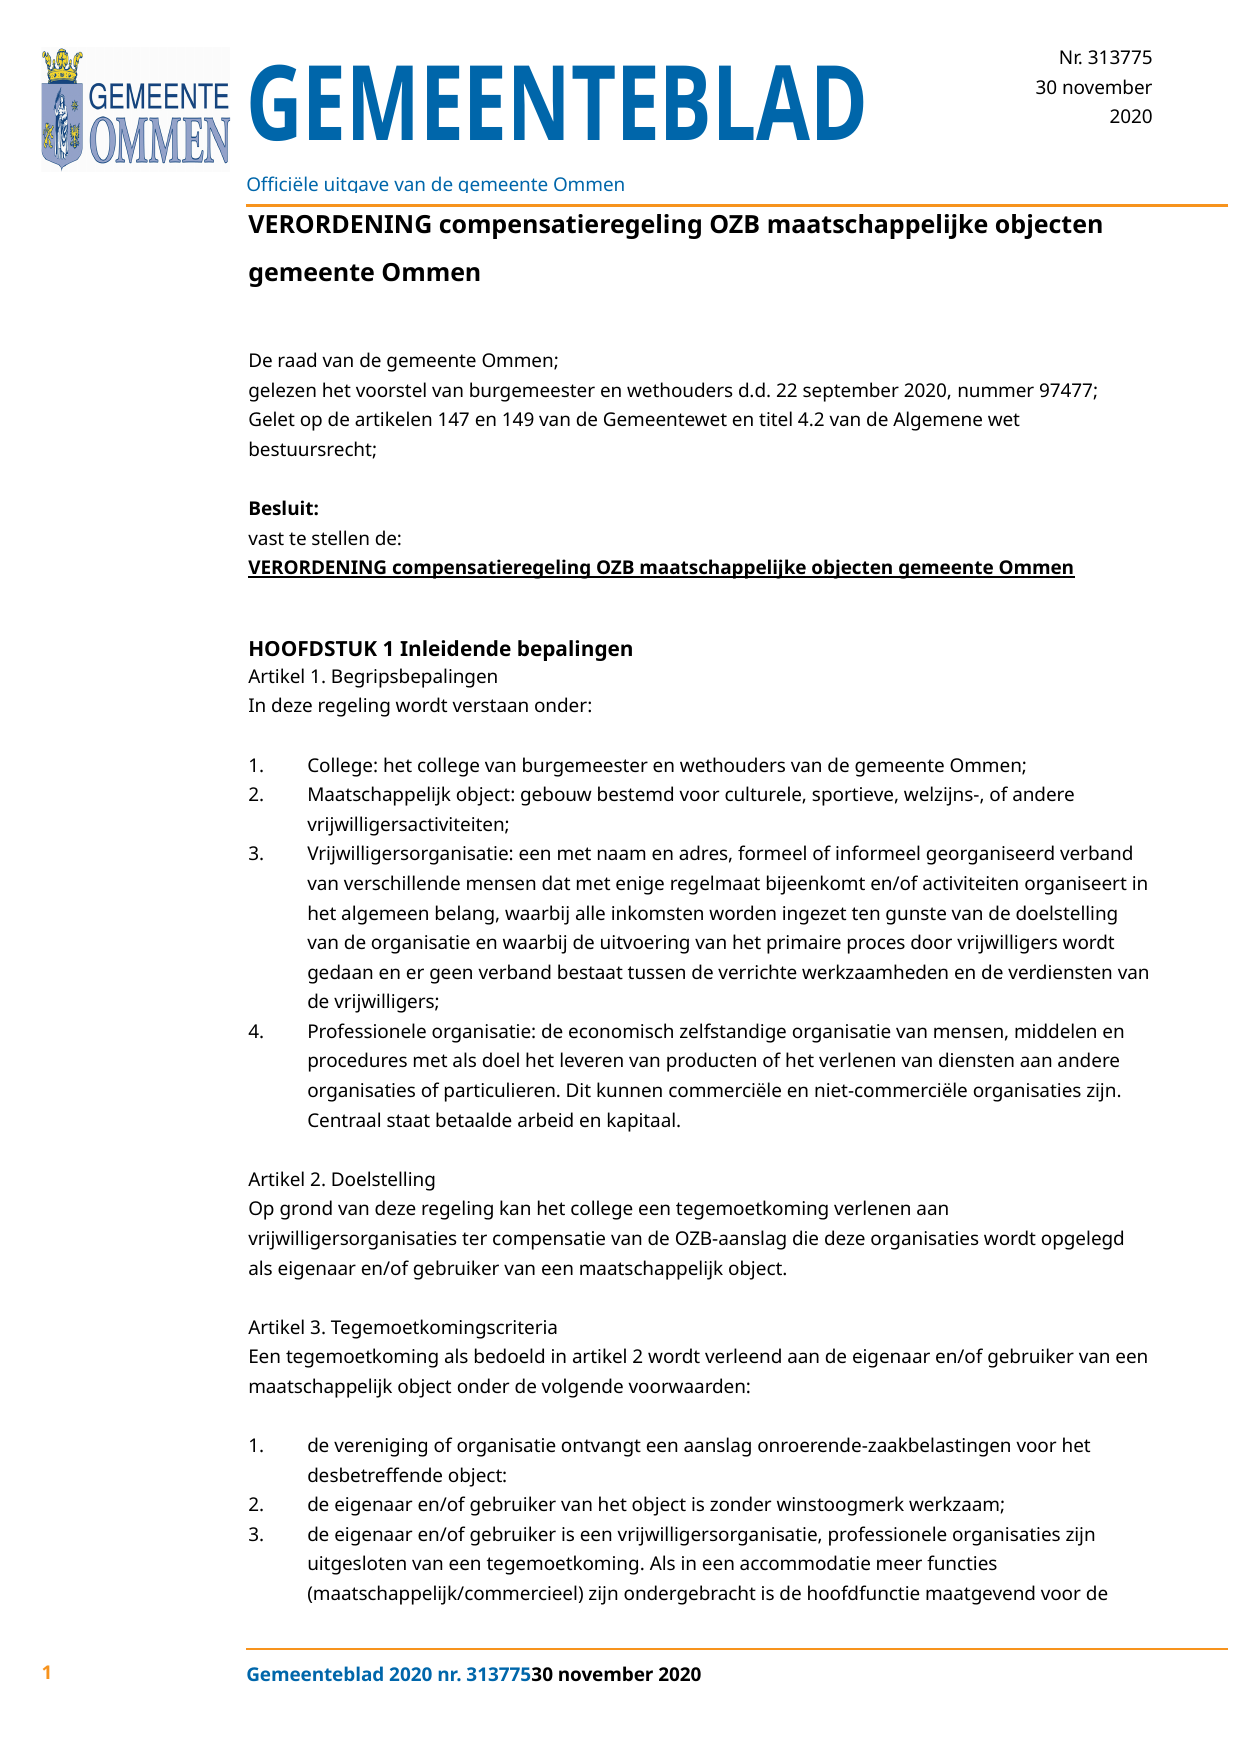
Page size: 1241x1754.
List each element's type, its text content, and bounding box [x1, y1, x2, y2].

text gelezen het voorstel van burgemeester en wethouders d.d. 22 september 2020, nummer 97477; [248, 377, 1152, 403]
text Gelet op de artikelen 147 en 149 van de Gemeentewet en titel 4.2 van de Algemene wet bestuursrecht; [248, 407, 1152, 462]
text De raad van de gemeente Ommen; [248, 347, 1152, 373]
list de vereniging of organisatie ontvangt een aanslag onroerende-zaakbelastingen voor het desbetreffende object: [248, 1432, 1152, 1487]
text Artikel 2. Doelstelling [248, 1166, 1152, 1192]
text Artikel 1. Begripsbepalingen [248, 663, 1152, 689]
text In deze regeling wordt verstaan onder: [248, 693, 1152, 718]
text HOOFDSTUK 1 Inleidende bepalingen [248, 634, 1152, 663]
list Vrijwilligersorganisatie: een met naam en adres, formeel of informeel georganiseerd verband van verschillende mensen dat met enige regelmaat bijeenkomt en/of activiteiten organiseert in het algemeen belang, waarbij alle inkomsten worden ingezet ten gunste van de doelstelling van de organisatie en waarbij de uitvoering van het primaire proces door vrijwilligers wordt gedaan en er geen verband bestaat tussen de verrichte werkzaamheden en de verdiensten van de vrijwilligers; [248, 841, 1152, 1014]
list de eigenaar en/of gebruiker van het object is zonder winstoogmerk werkzaam; [248, 1491, 1152, 1517]
text vast te stellen de: [248, 525, 1152, 551]
text Op grond van deze regeling kan het college een tegemoetkoming verlenen aan vrijwilligersorganisaties ter compensatie van de OZB-aanslag die deze organisaties wordt opgelegd als eigenaar en/of gebruiker van een maatschappelijk object. [248, 1196, 1152, 1280]
text Een tegemoetkoming als bedoeld in artikel 2 wordt verleend aan de eigenaar en/of gebruiker van een maatschappelijk object onder de volgende voorwaarden: [248, 1343, 1152, 1399]
list Professionele organisatie: de economisch zelfstandige organisatie van mensen, middelen en procedures met als doel het leveren van producten of het verlenen van diensten aan andere organisaties of particulieren. Dit kunnen commerciële en niet-commerciële organisaties zijn. Centraal staat betaalde arbeid en kapitaal. [248, 1018, 1152, 1132]
text VERORDENING compensatieregeling OZB maatschappelijke objecten gemeente Ommen [248, 207, 1152, 288]
text VERORDENING compensatieregeling OZB maatschappelijke objecten gemeente Ommen [248, 554, 1152, 580]
text Artikel 3. Tegemoetkomingscriteria [248, 1314, 1152, 1339]
list de eigenaar en/of gebruiker is een vrijwilligersorganisatie, professionele organisaties zijn uitgesloten van een tegemoetkoming. Als in een accommodatie meer functies (maatschappelijk/commercieel) zijn ondergebracht is de hoofdfunctie maatgevend voor de [248, 1521, 1152, 1606]
list College: het college van burgemeester en wethouders van de gemeente Ommen; [248, 752, 1152, 777]
picture [41, 47, 231, 172]
text Besluit: [248, 495, 1152, 521]
list Maatschappelijk object: gebouw bestemd voor culturele, sportieve, welzijns-, of andere vrijwilligersactiviteiten; [248, 781, 1152, 837]
